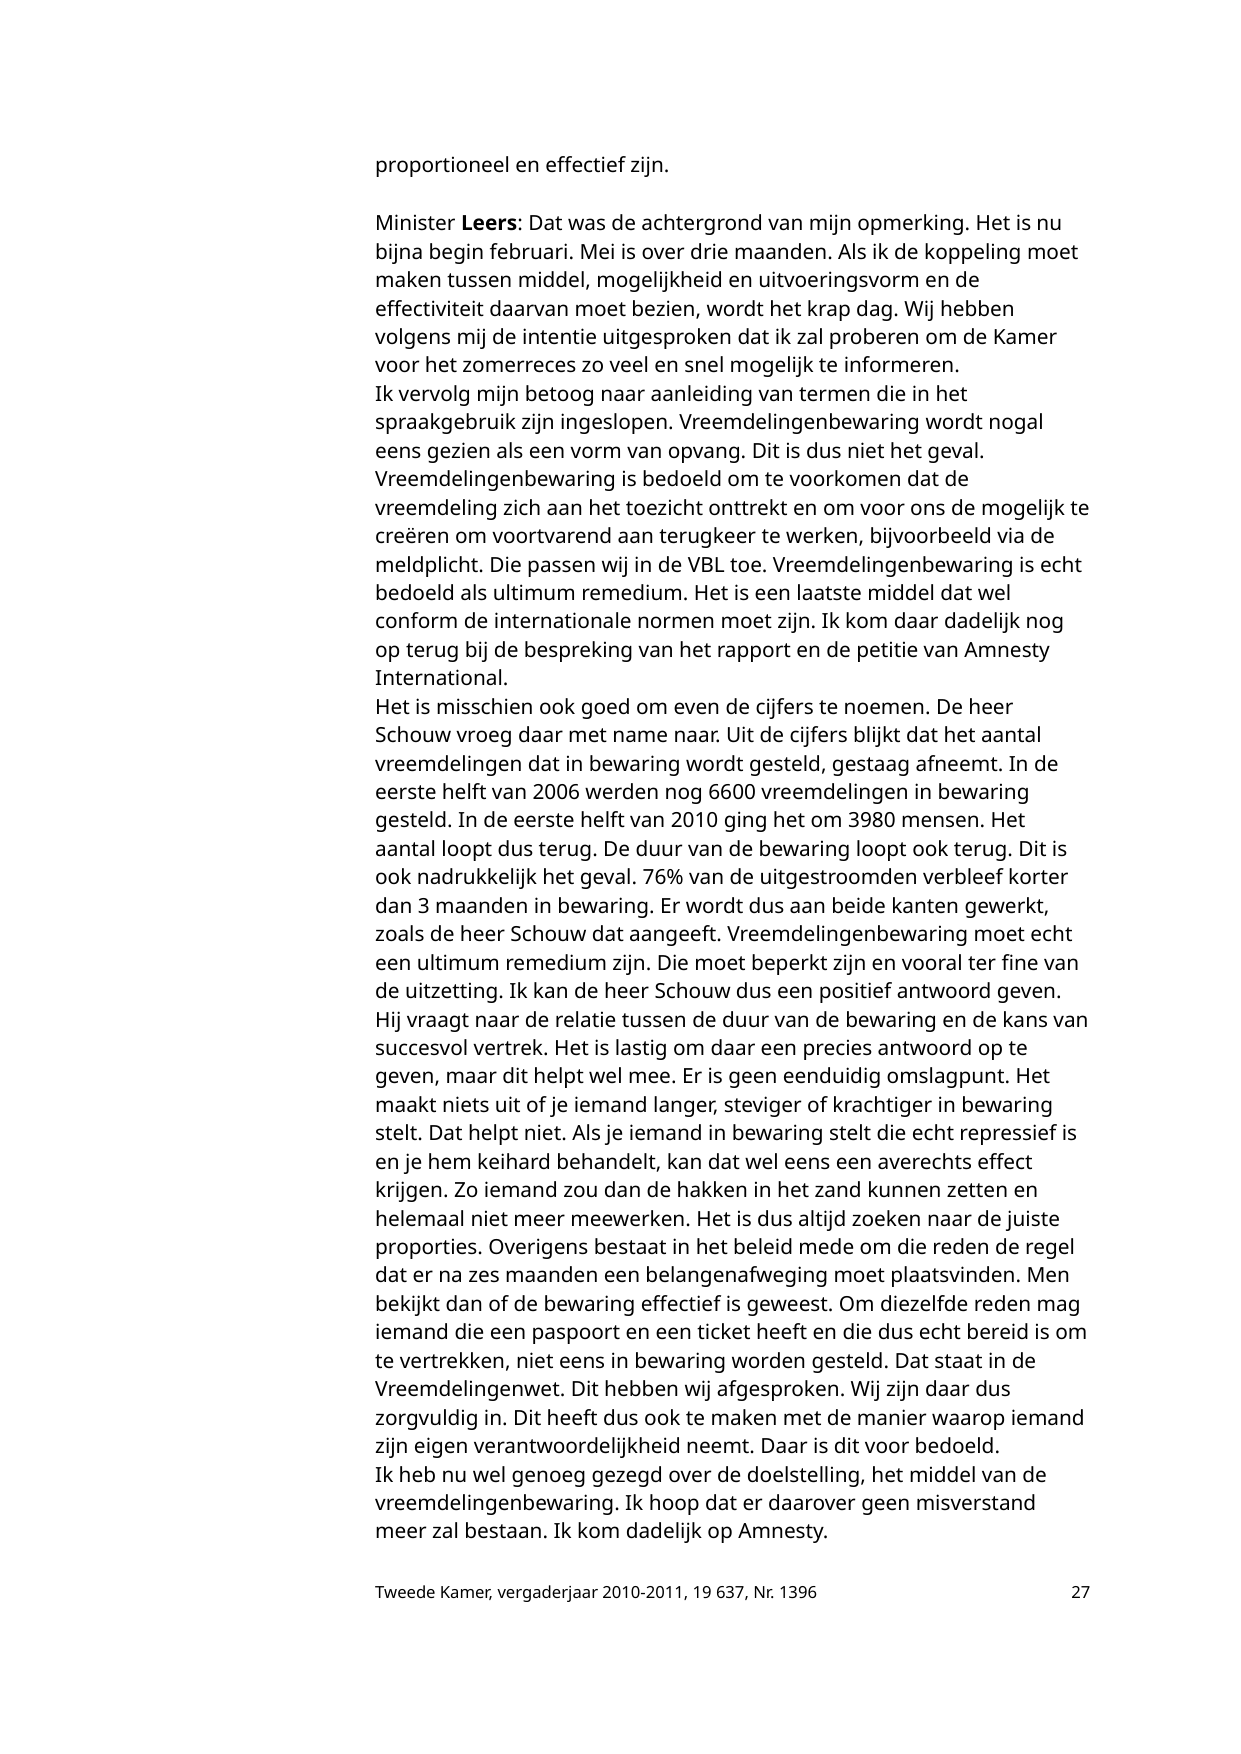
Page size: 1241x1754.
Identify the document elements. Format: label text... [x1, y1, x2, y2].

text Minister Leers: Dat was de achtergrond van mijn opmerking. Het is nu bijna begin februari. Mei is over drie maanden. Als ik de koppeling moet maken tussen middel, mogelijkheid en uitvoeringsvorm en de effectiviteit daarvan moet bezien, wordt het krap dag. Wij hebben volgens mij de intentie uitgesproken dat ik zal proberen om de Kamer voor het zomerreces zo veel en snel mogelijk te informeren. [375, 208, 1090, 379]
text Ik heb nu wel genoeg gezegd over de doelstelling, het middel van de vreemdelingenbewaring. Ik hoop dat er daarover geen misverstand meer zal bestaan. Ik kom dadelijk op Amnesty. [375, 1460, 1090, 1545]
text Ik vervolg mijn betoog naar aanleiding van termen die in het spraakgebruik zijn ingeslopen. Vreemdelingenbewaring wordt nogal eens gezien als een vorm van opvang. Dit is dus niet het geval. Vreemdelingenbewaring is bedoeld om te voorkomen dat de vreemdeling zich aan het toezicht onttrekt en om voor ons de mogelijk te creëren om voortvarend aan terugkeer te werken, bijvoorbeeld via de meldplicht. Die passen wij in de VBL toe. Vreemdelingenbewaring is echt bedoeld als ultimum remedium. Het is een laatste middel dat wel conform de internationale normen moet zijn. Ik kom daar dadelijk nog op terug bij de bespreking van het rapport en de petitie van Amnesty International. [375, 379, 1090, 692]
text proportioneel en effectief zijn. [375, 150, 1090, 178]
text Het is misschien ook goed om even de cijfers te noemen. De heer Schouw vroeg daar met name naar. Uit de cijfers blijkt dat het aantal vreemdelingen dat in bewaring wordt gesteld, gestaag afneemt. In de eerste helft van 2006 werden nog 6600 vreemdelingen in bewaring gesteld. In de eerste helft van 2010 ging het om 3980 mensen. Het aantal loopt dus terug. De duur van de bewaring loopt ook terug. Dit is ook nadrukkelijk het geval. 76% van de uitgestroomden verbleef korter dan 3 maanden in bewaring. Er wordt dus aan beide kanten gewerkt, zoals de heer Schouw dat aangeeft. Vreemdelingenbewaring moet echt een ultimum remedium zijn. Die moet beperkt zijn en vooral ter fine van de uitzetting. Ik kan de heer Schouw dus een positief antwoord geven. Hij vraagt naar de relatie tussen de duur van de bewaring en de kans van succesvol vertrek. Het is lastig om daar een precies antwoord op te geven, maar dit helpt wel mee. Er is geen eenduidig omslagpunt. Het maakt niets uit of je iemand langer, steviger of krachtiger in bewaring stelt. Dat helpt niet. Als je iemand in bewaring stelt die echt repressief is en je hem keihard behandelt, kan dat wel eens een averechts effect krijgen. Zo iemand zou dan de hakken in het zand kunnen zetten en helemaal niet meer meewerken. Het is dus altijd zoeken naar de juiste proporties. Overigens bestaat in het beleid mede om die reden de regel dat er na zes maanden een belangenafweging moet plaatsvinden. Men bekijkt dan of de bewaring effectief is geweest. Om diezelfde reden mag iemand die een paspoort en een ticket heeft en die dus echt bereid is om te vertrekken, niet eens in bewaring worden gesteld. Dat staat in de Vreemdelingenwet. Dit hebben wij afgesproken. Wij zijn daar dus zorgvuldig in. Dit heeft dus ook te maken met de manier waarop iemand zijn eigen verantwoordelijkheid neemt. Daar is dit voor bedoeld. [375, 692, 1090, 1460]
